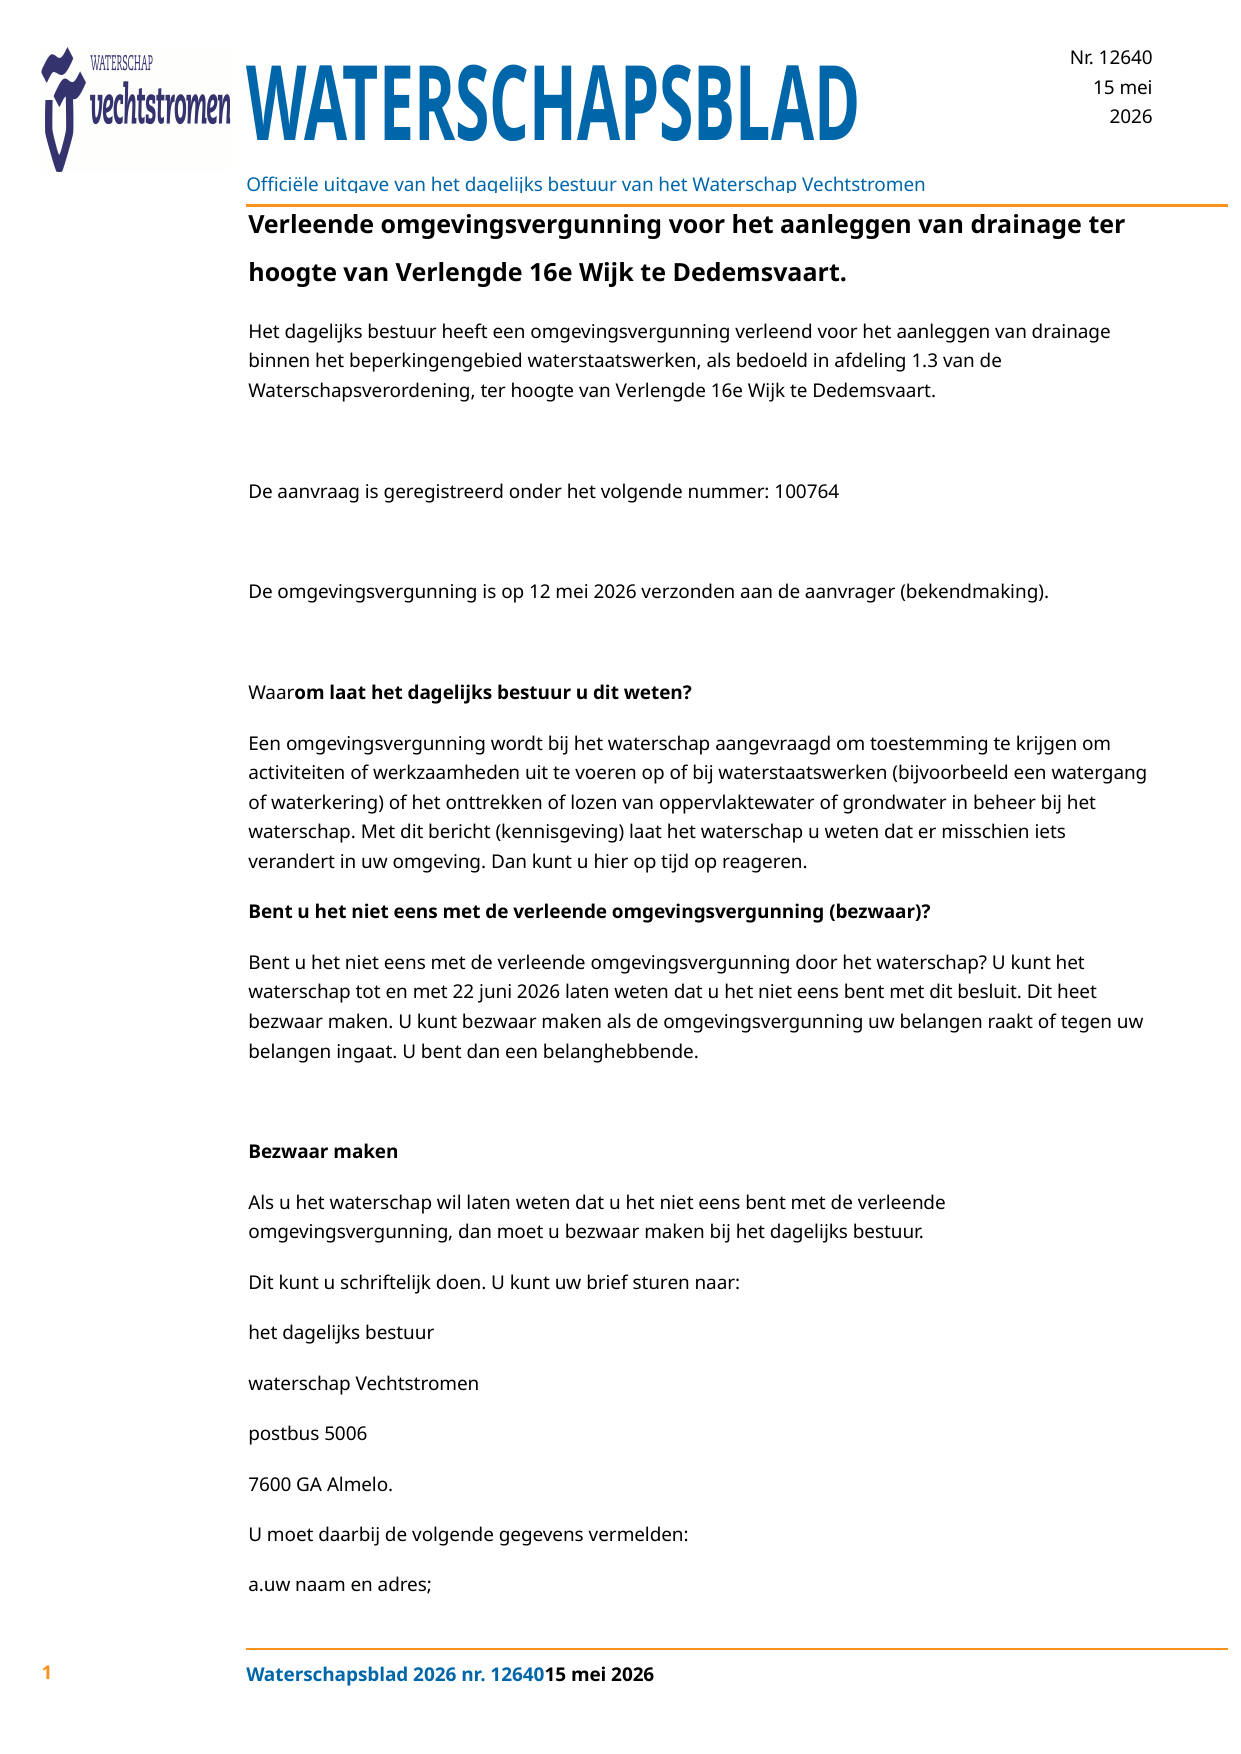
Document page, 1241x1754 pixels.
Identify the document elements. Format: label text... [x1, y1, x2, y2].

text Het dagelijks bestuur heeft een omgevingsvergunning verleend voor het aanleggen van drainage binnen het beperkingengebied waterstaatswerken, als bedoeld in afdeling 1.3 van de Waterschapsverordening, ter hoogte van Verlengde 16e Wijk te Dedemsvaart. [248, 318, 1152, 403]
text Bezwaar maken [248, 1139, 1152, 1164]
text De omgevingsvergunning is op 12 mei 2026 verzonden aan de aanvrager (bekendmaking). [248, 579, 1152, 604]
text Bent u het niet eens met de verleende omgevingsvergunning (bezwaar)? [248, 899, 1152, 924]
text Waarom laat het dagelijks bestuur u dit weten? [248, 679, 1152, 705]
text Als u het waterschap wil laten weten dat u het niet eens bent met de verleende omgevingsvergunning, dan moet u bezwaar maken bij het dagelijks bestuur. [248, 1189, 1152, 1244]
text De aanvraag is geregistreerd onder het volgende nummer: 100764 [248, 478, 1152, 504]
text Verleende omgevingsvergunning voor het aanleggen van drainage ter hoogte van Verlengde 16e Wijk te Dedemsvaart. [248, 207, 1152, 288]
text Een omgevingsvergunning wordt bij het waterschap aangevraagd om toestemming te krijgen om activiteiten of werkzaamheden uit te voeren op of bij waterstaatswerken (bijvoorbeeld een watergang of waterkering) of het onttrekken of lozen van oppervlaktewater of grondwater in beheer bij het waterschap. Met dit bericht (kennisgeving) laat het waterschap u weten dat er misschien iets verandert in uw omgeving. Dan kunt u hier op tijd op reageren. [248, 730, 1152, 874]
text 7600 GA Almelo. [248, 1471, 1152, 1497]
text postbus 5006 [248, 1420, 1152, 1446]
text Dit kunt u schriftelijk doen. U kunt uw brief sturen naar: [248, 1269, 1152, 1295]
picture [41, 47, 231, 172]
text waterschap Vechtstromen [248, 1370, 1152, 1396]
text Bent u het niet eens met de verleende omgevingsvergunning door het waterschap? U kunt het waterschap tot en met 22 juni 2026 laten weten dat u het niet eens bent met dit besluit. Dit heet bezwaar maken. U kunt bezwaar maken als de omgevingsvergunning uw belangen raakt of tegen uw belangen ingaat. U bent dan een belanghebbende. [248, 949, 1152, 1064]
text a.uw naam en adres; [248, 1572, 1152, 1597]
text het dagelijks bestuur [248, 1319, 1152, 1345]
text U moet daarbij de volgende gegevens vermelden: [248, 1521, 1152, 1547]
